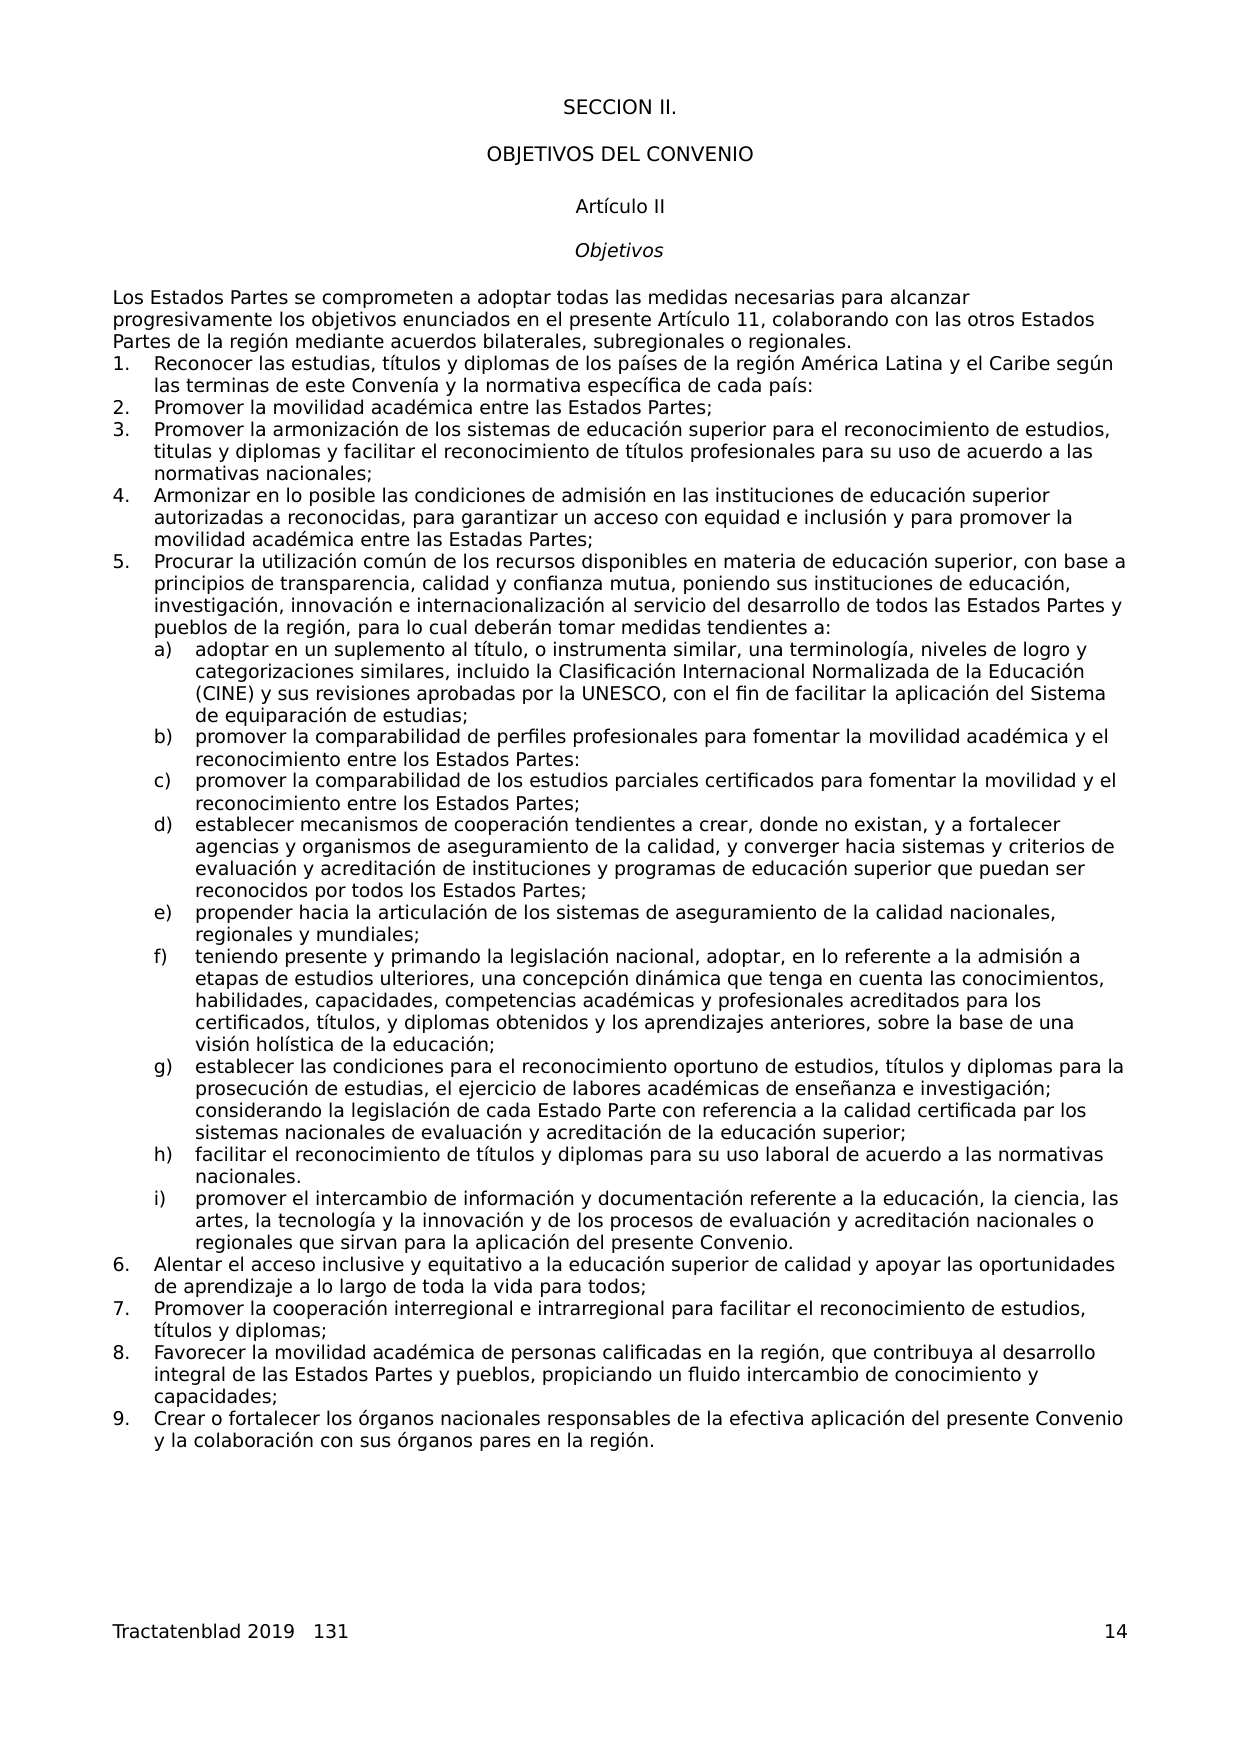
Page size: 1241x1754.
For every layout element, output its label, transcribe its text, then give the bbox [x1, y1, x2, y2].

text d) establecer mecanismos de cooperación tendientes a crear, donde no existan, y a fortalecer agencias y organismos de aseguramiento de la calidad, y converger hacia sistemas y criterios de evaluación y acreditación de instituciones y programas de educación superior que puedan ser reconocidos por todos los Estados Partes; [153, 814, 1128, 902]
text 6. Alentar el acceso inclusive y equitativo a la educación superior de calidad y apoyar las oportunidades de aprendizaje a lo largo de toda la vida para todos; [112, 1254, 1128, 1298]
text Los Estados Partes se comprometen a adoptar todas las medidas necesarias para alcanzar progresivamente los objetivos enunciados en el presente Artículo 11, colaborando con las otros Estados Partes de la región mediante acuerdos bilaterales, subregionales o regionales. [112, 287, 1128, 353]
text g) establecer las condiciones para el reconocimiento oportuno de estudios, títulos y diplomas para la prosecución de estudias, el ejercicio de labores académicas de enseñanza e investigación; considerando la legislación de cada Estado Parte con referencia a la calidad certificada par los sistemas nacionales de evaluación y acreditación de la educación superior; [153, 1056, 1128, 1144]
text 1. Reconocer las estudias, títulos y diplomas de los países de la región América Latina y el Caribe según las terminas de este Convenía y la normativa específica de cada país: [112, 353, 1128, 397]
text c) promover la comparabilidad de los estudios parciales certificados para fomentar la movilidad y el reconocimiento entre los Estados Partes; [153, 770, 1128, 814]
text e) propender hacia la articulación de los sistemas de aseguramiento de la calidad nacionales, regionales y mundiales; [153, 902, 1128, 946]
text a) adoptar en un suplemento al título, o instrumenta similar, una terminología, niveles de logro y categorizaciones similares, incluido la Clasificación Internacional Normalizada de la Educación (CINE) y sus revisiones aprobadas por la UNESCO, con el fin de facilitar la aplicación del Sistema de equiparación de estudias; [153, 638, 1128, 726]
text f) teniendo presente y primando la legislación nacional, adoptar, en lo referente a la admisión a etapas de estudios ulteriores, una concepción dinámica que tenga en cuenta las conocimientos, habilidades, capacidades, competencias académicas y profesionales acreditados para los certificados, títulos, y diplomas obtenidos y los aprendizajes anteriores, sobre la base de una visión holística de la educación; [153, 946, 1128, 1056]
subtitle Artículo II Objetivos [112, 196, 1128, 262]
text 7. Promover la cooperación interregional e intrarregional para facilitar el reconocimiento de estudios, títulos y diplomas; [112, 1298, 1128, 1342]
text b) promover la comparabilidad de perfiles profesionales para fomentar la movilidad académica y el reconocimiento entre los Estados Partes: [153, 726, 1128, 770]
text 9. Crear o fortalecer los órganos nacionales responsables de la efectiva aplicación del presente Convenio y la colaboración con sus órganos pares en la región. [112, 1408, 1128, 1452]
text 2. Promover la movilidad académica entre las Estados Partes; [112, 397, 1128, 419]
text 5. Procurar la utilización común de los recursos disponibles en materia de educación superior, con base a principios de transparencia, calidad y confianza mutua, poniendo sus instituciones de educación, investigación, innovación e internacionalización al servicio del desarrollo de todos las Estados Partes y pueblos de la región, para lo cual deberán tomar medidas tendientes a: [112, 551, 1128, 638]
text 3. Promover la armonización de los sistemas de educación superior para el reconocimiento de estudios, titulas y diplomas y facilitar el reconocimiento de títulos profesionales para su uso de acuerdo a las normativas nacionales; [112, 419, 1128, 485]
text h) facilitar el reconocimiento de títulos y diplomas para su uso laboral de acuerdo a las normativas nacionales. [153, 1144, 1128, 1188]
text 8. Favorecer la movilidad académica de personas calificadas en la región, que contribuya al desarrollo integral de las Estados Partes y pueblos, propiciando un fluido intercambio de conocimiento y capacidades; [112, 1342, 1128, 1408]
subtitle SECCION II. OBJETIVOS DEL CONVENIO [112, 96, 1128, 166]
text i) promover el intercambio de información y documentación referente a la educación, la ciencia, las artes, la tecnología y la innovación y de los procesos de evaluación y acreditación nacionales o regionales que sirvan para la aplicación del presente Convenio. [153, 1188, 1128, 1254]
text 4. Armonizar en lo posible las condiciones de admisión en las instituciones de educación superior autorizadas a reconocidas, para garantizar un acceso con equidad e inclusión y para promover la movilidad académica entre las Estadas Partes; [112, 485, 1128, 551]
